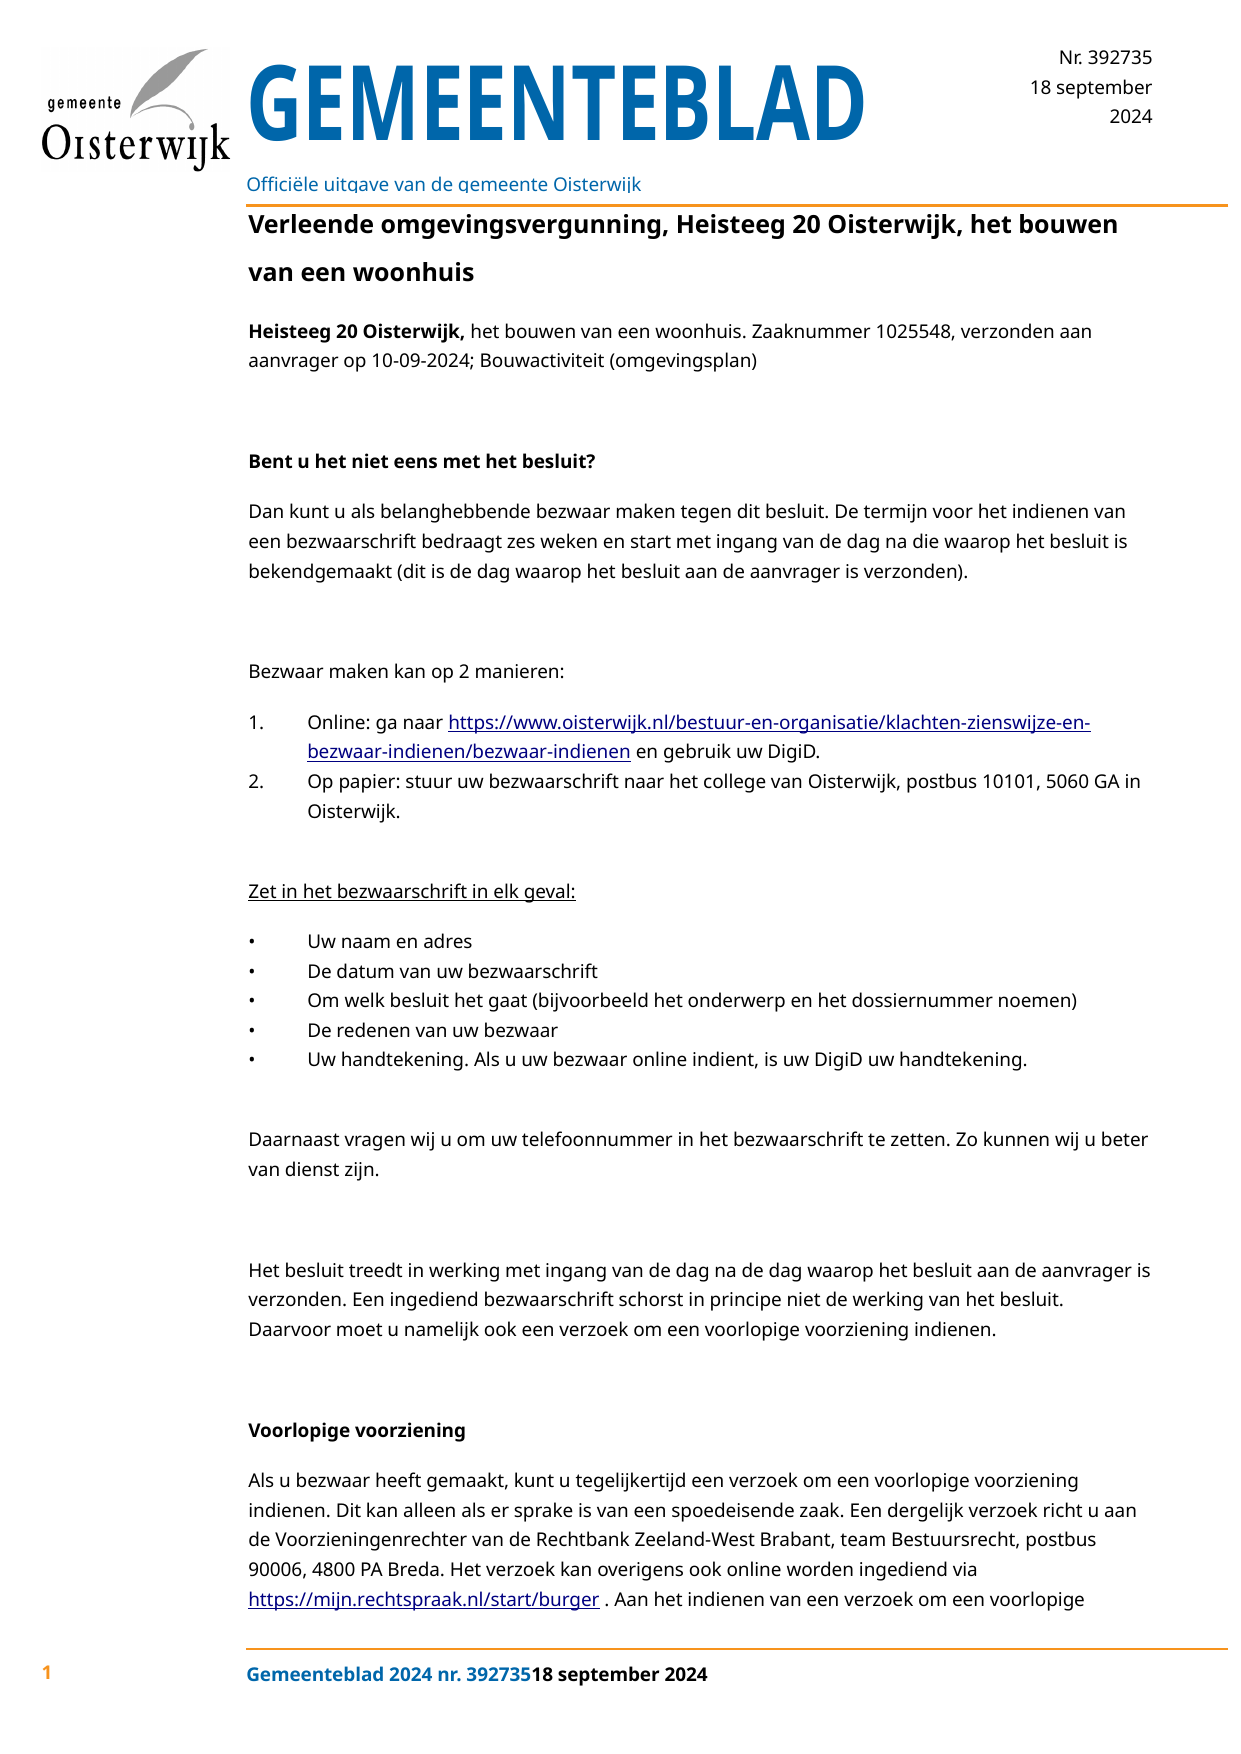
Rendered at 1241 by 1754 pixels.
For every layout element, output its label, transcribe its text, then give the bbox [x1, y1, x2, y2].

text Bezwaar maken kan op 2 manieren: [248, 659, 1152, 684]
list De datum van uw bezwaarschrift [248, 958, 1152, 984]
list Om welk besluit het gaat (bijvoorbeeld het onderwerp en het dossiernummer noemen) [248, 987, 1152, 1013]
text Daarnaast vragen wij u om uw telefoonnummer in het bezwaarschrift te zetten. Zo kunnen wij u beter van dienst zijn. [248, 1127, 1152, 1182]
text Heisteeg 20 Oisterwijk, het bouwen van een woonhuis. Zaaknummer 1025548, verzonden aan aanvrager op 10-09-2024; Bouwactiviteit (omgevingsplan) [248, 318, 1152, 373]
text Bent u het niet eens met het besluit? [248, 448, 1152, 474]
text Voorlopige voorziening [248, 1417, 1152, 1443]
list De redenen van uw bezwaar [248, 1017, 1152, 1043]
text Het besluit treedt in werking met ingang van de dag na de dag waarop het besluit aan de aanvrager is verzonden. Een ingediend bezwaarschrift schorst in principe niet de werking van het besluit. Daarvoor moet u namelijk ook een verzoek om een voorlopige voorziening indienen. [248, 1257, 1152, 1342]
list Op papier: stuur uw bezwaarschrift naar het college van Oisterwijk, postbus 10101, 5060 GA in Oisterwijk. [248, 768, 1152, 824]
list Online: ga naar https://www.oisterwijk.nl/bestuur-en-organisatie/klachten-zienswijze-en-bezwaar-indienen/bezwaar-indienen en gebruik uw DigiD. [248, 709, 1152, 764]
picture [41, 47, 231, 172]
list Uw handtekening. Als u uw bezwaar online indient, is uw DigiD uw handtekening. [248, 1047, 1152, 1072]
text Verleende omgevingsvergunning, Heisteeg 20 Oisterwijk, het bouwen van een woonhuis [248, 207, 1152, 288]
list Uw naam en adres [248, 928, 1152, 954]
text Zet in het bezwaarschrift in elk geval: [248, 878, 1152, 904]
text Dan kunt u als belanghebbende bezwaar maken tegen dit besluit. De termijn voor het indienen van een bezwaarschrift bedraagt zes weken en start met ingang van de dag na die waarop het besluit is bekendgemaakt (dit is de dag waarop het besluit aan de aanvrager is verzonden). [248, 499, 1152, 584]
text Als u bezwaar heeft gemaakt, kunt u tegelijkertijd een verzoek om een voorlopige voorziening indienen. Dit kan alleen als er sprake is van een spoedeisende zaak. Een dergelijk verzoek richt u aan de Voorzieningenrechter van de Rechtbank Zeeland-West Brabant, team Bestuursrecht, postbus 90006, 4800 PA Breda. Het verzoek kan overigens ook online worden ingediend via https://mijn.rechtspraak.nl/start/burger . Aan het indienen van een verzoek om een voorlopige [248, 1467, 1152, 1612]
